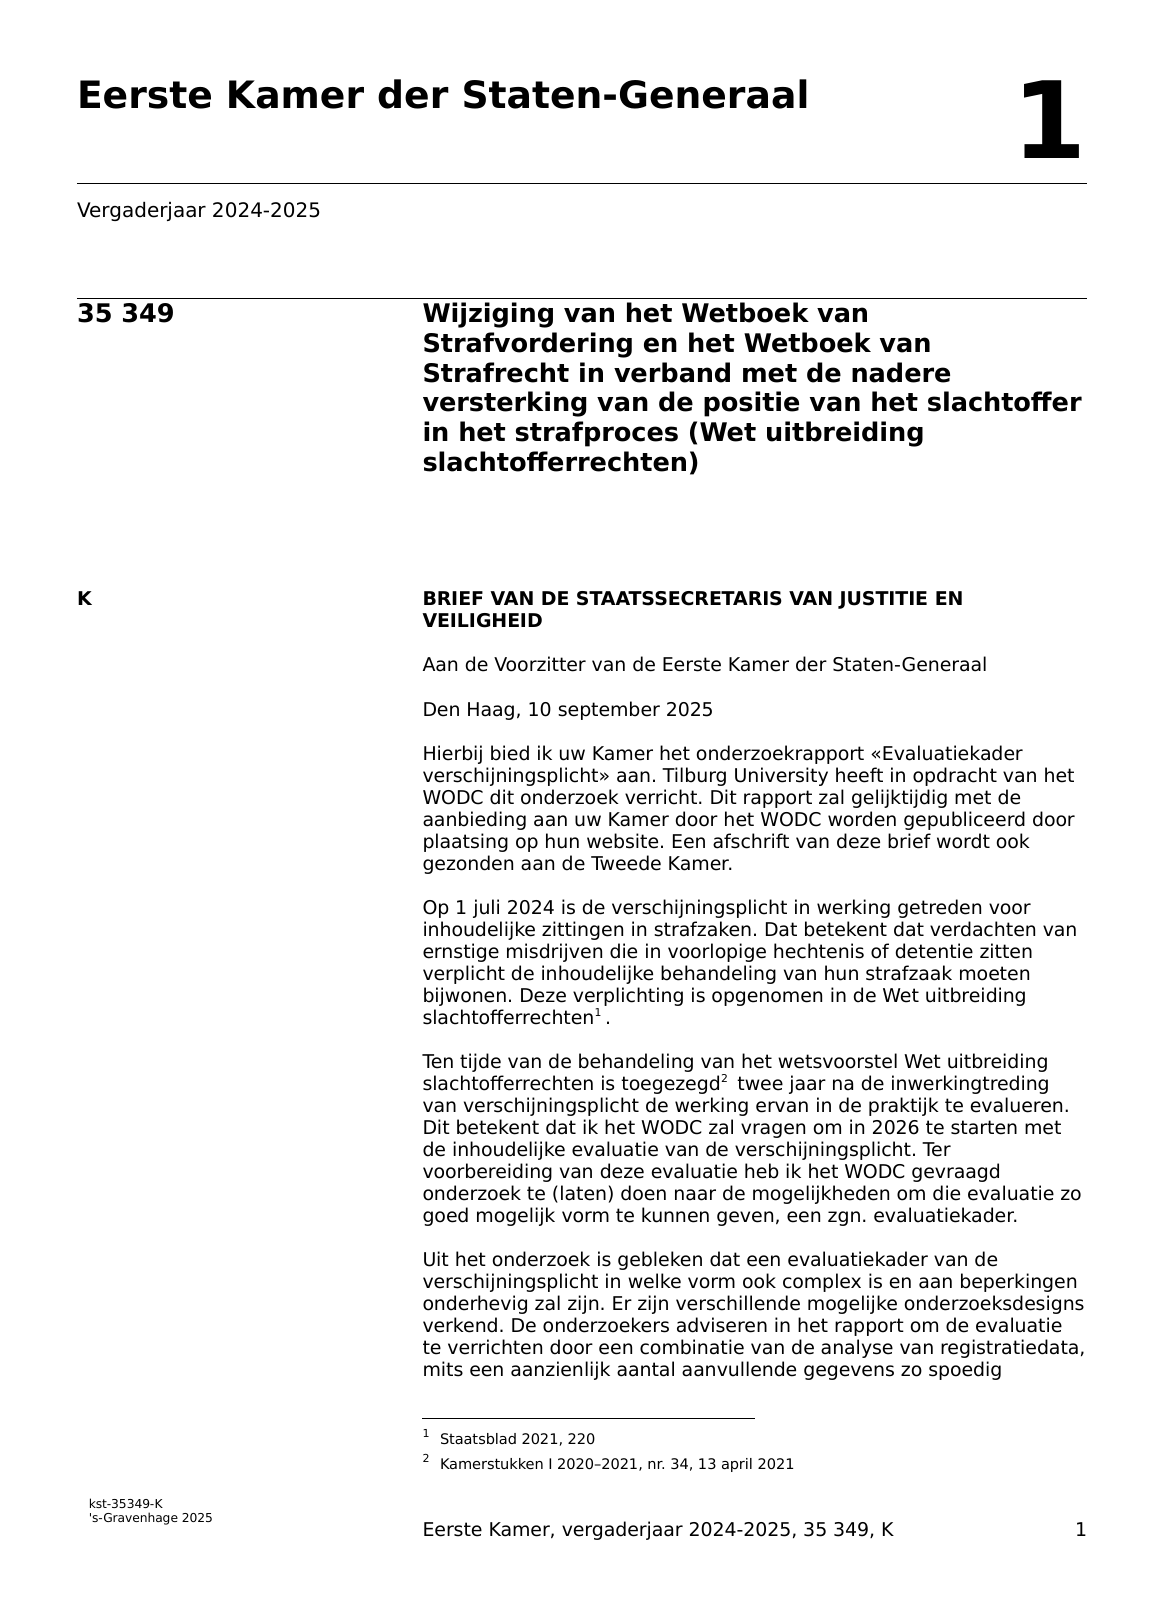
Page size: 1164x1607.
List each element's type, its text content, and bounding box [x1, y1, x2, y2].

text Hierbij bied ik uw Kamer het onderzoekrapport «Evaluatiekader verschijningsplicht» aan. Tilburg University heeft in opdracht van het WODC dit onderzoek verricht. Dit rapport zal gelijktijdig met de aanbieding aan uw Kamer door het WODC worden gepubliceerd door plaatsing op hun website. Een afschrift van deze brief wordt ook gezonden aan de Tweede Kamer. [422, 743, 1087, 874]
text Den Haag, 10 september 2025 [422, 698, 1087, 720]
table_header 1 [886, 59, 1087, 183]
text Dit betekent dat ik het WODC zal vragen om in 2026 te starten met de inhoudelijke evaluatie van de verschijningsplicht. Ter voorbereiding van deze evaluatie heb ik het WODC gevraagd onderzoek te (laten) doen naar de mogelijkheden om die evaluatie zo goed mogelijk vorm te kunnen geven, een zgn. evaluatiekader. [422, 1117, 1087, 1227]
text Aan de Voorzitter van de Eerste Kamer der Staten-Generaal [422, 654, 1087, 676]
subtitle K BRIEF VAN DE STAATSSECRETARIS VAN JUSTITIE EN VEILIGHEID [77, 588, 1087, 632]
text Ten tijde van de behandeling van het wetsvoorstel Wet uitbreiding slachtofferrechten is toegezegd twee jaar na de inwerkingtreding van verschijningsplicht de werking ervan in de praktijk te evalueren. [422, 1051, 1087, 1117]
table_header Eerste Kamer der Staten-Generaal [77, 59, 886, 183]
text Kamerstukken I 2020–2021, nr. 34, 13 april 2021 [422, 1452, 1087, 1474]
text Uit het onderzoek is gebleken dat een evaluatiekader van de verschijningsplicht in welke vorm ook complex is en aan beperkingen onderhevig zal zijn. Er zijn verschillende mogelijke onderzoeksdesigns verkend. De onderzoekers adviseren in het rapport om de evaluatie te verrichten door een combinatie van de analyse van registratiedata, mits een aanzienlijk aantal aanvullende gegevens zo spoedig [422, 1249, 1087, 1381]
text kst-35349-K [88, 1497, 323, 1511]
text Staatsblad 2021, 220 [422, 1427, 1087, 1449]
text Op 1 juli 2024 is de verschijningsplicht in werking getreden voor inhoudelijke zittingen in strafzaken. Dat betekent dat verdachten van ernstige misdrijven die in voorlopige hechtenis of detentie zitten verplicht de inhoudelijke behandeling van hun strafzaak moeten bijwonen. Deze verplichting is opgenomen in de Wet uitbreiding slachtofferrechten. [422, 897, 1087, 1028]
table_cell Vergaderjaar 2024-2025 [77, 184, 1087, 298]
text 's-Gravenhage 2025 [88, 1511, 323, 1525]
subtitle 35 349 Wijziging van het Wetboek van Strafvordering en het Wetboek van Strafrecht in verband met de nadere versterking van de positie van het slachtoffer in het strafproces (Wet uitbreiding slachtofferrechten) [77, 299, 1087, 477]
